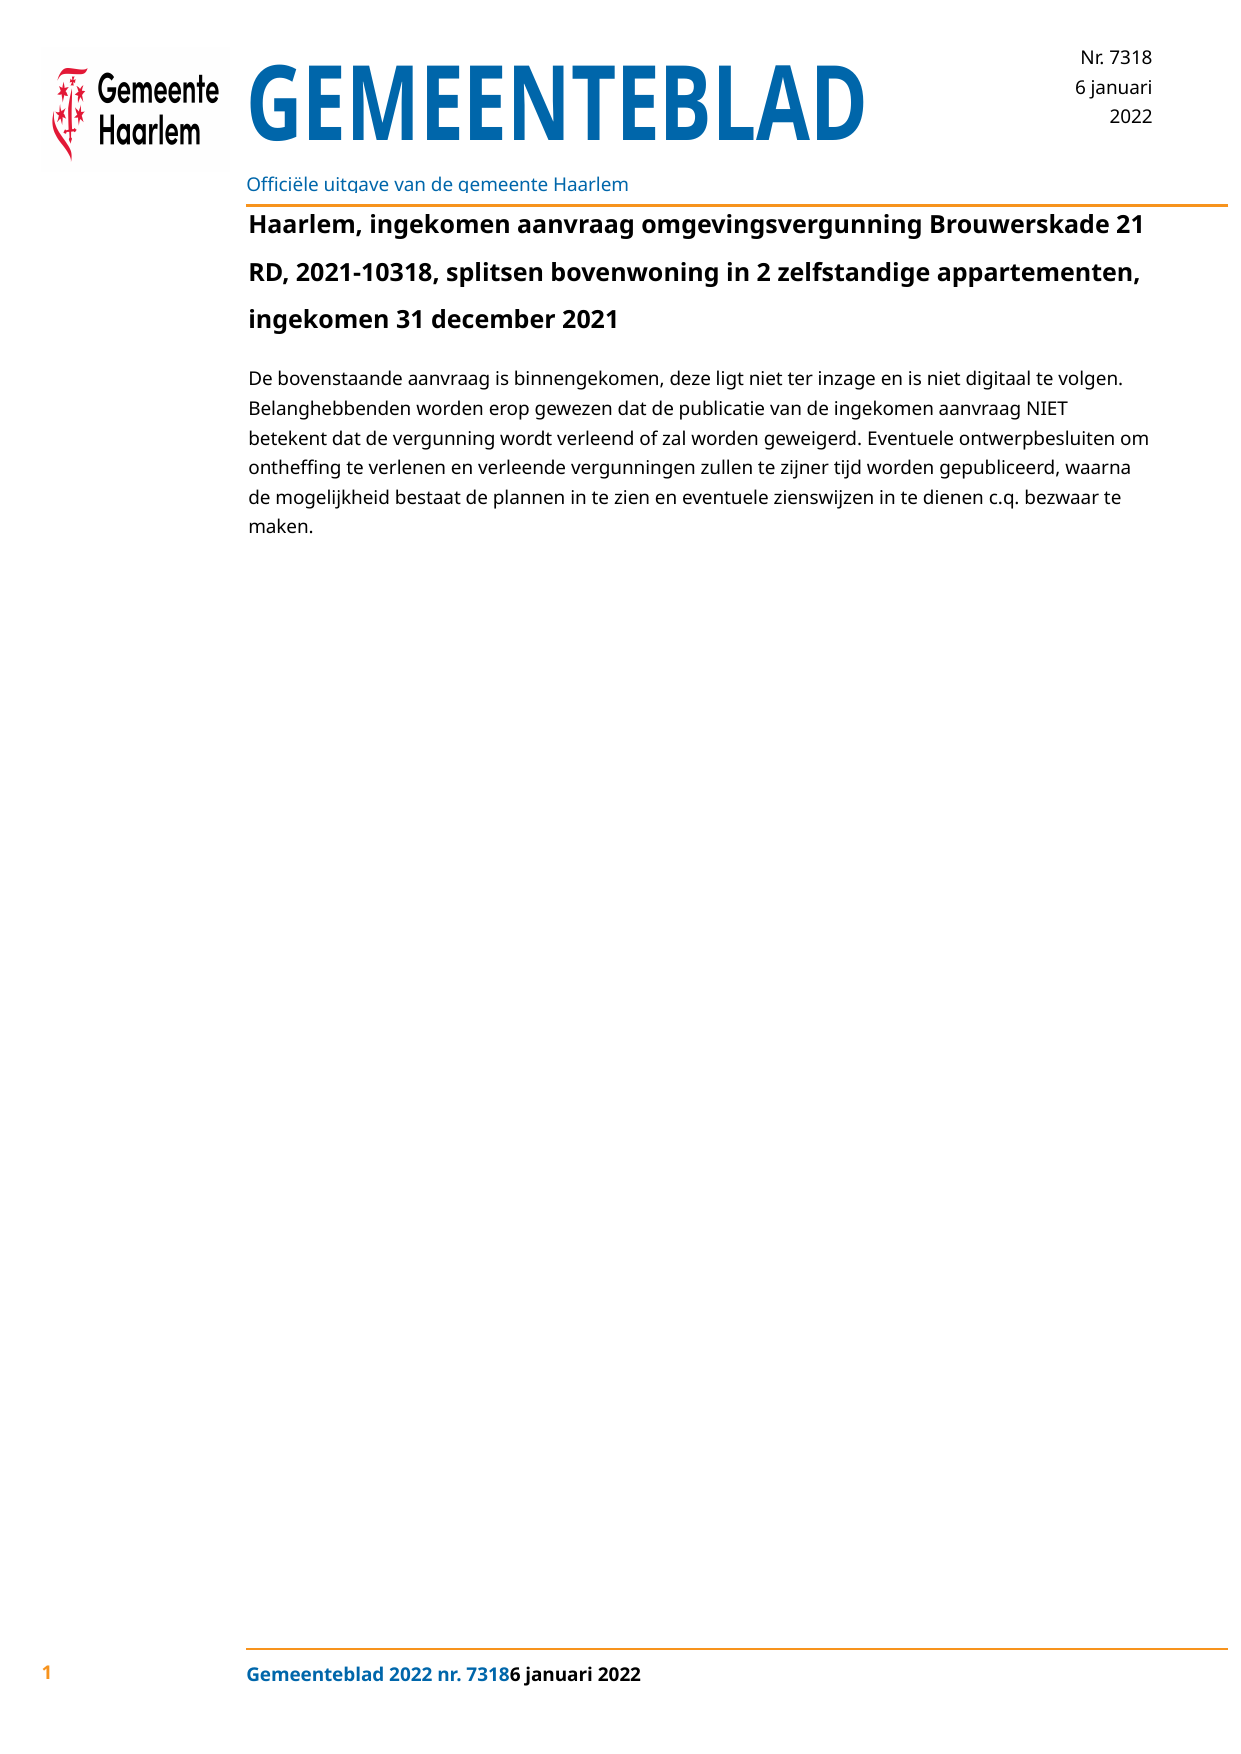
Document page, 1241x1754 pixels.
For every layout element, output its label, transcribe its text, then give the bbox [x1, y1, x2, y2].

picture [41, 47, 231, 172]
text De bovenstaande aanvraag is binnengekomen, deze ligt niet ter inzage en is niet digitaal te volgen. Belanghebbenden worden erop gewezen dat de publicatie van de ingekomen aanvraag NIET betekent dat de vergunning wordt verleend of zal worden geweigerd. Eventuele ontwerpbesluiten om ontheffing te verlenen en verleende vergunningen zullen te zijner tijd worden gepubliceerd, waarna de mogelijkheid bestaat de plannen in te zien en eventuele zienswijzen in te dienen c.q. bezwaar te maken. [248, 366, 1152, 539]
text Haarlem, ingekomen aanvraag omgevingsvergunning Brouwerskade 21 RD, 2021-10318, splitsen bovenwoning in 2 zelfstandige appartementen, ingekomen 31 december 2021 [248, 207, 1152, 336]
